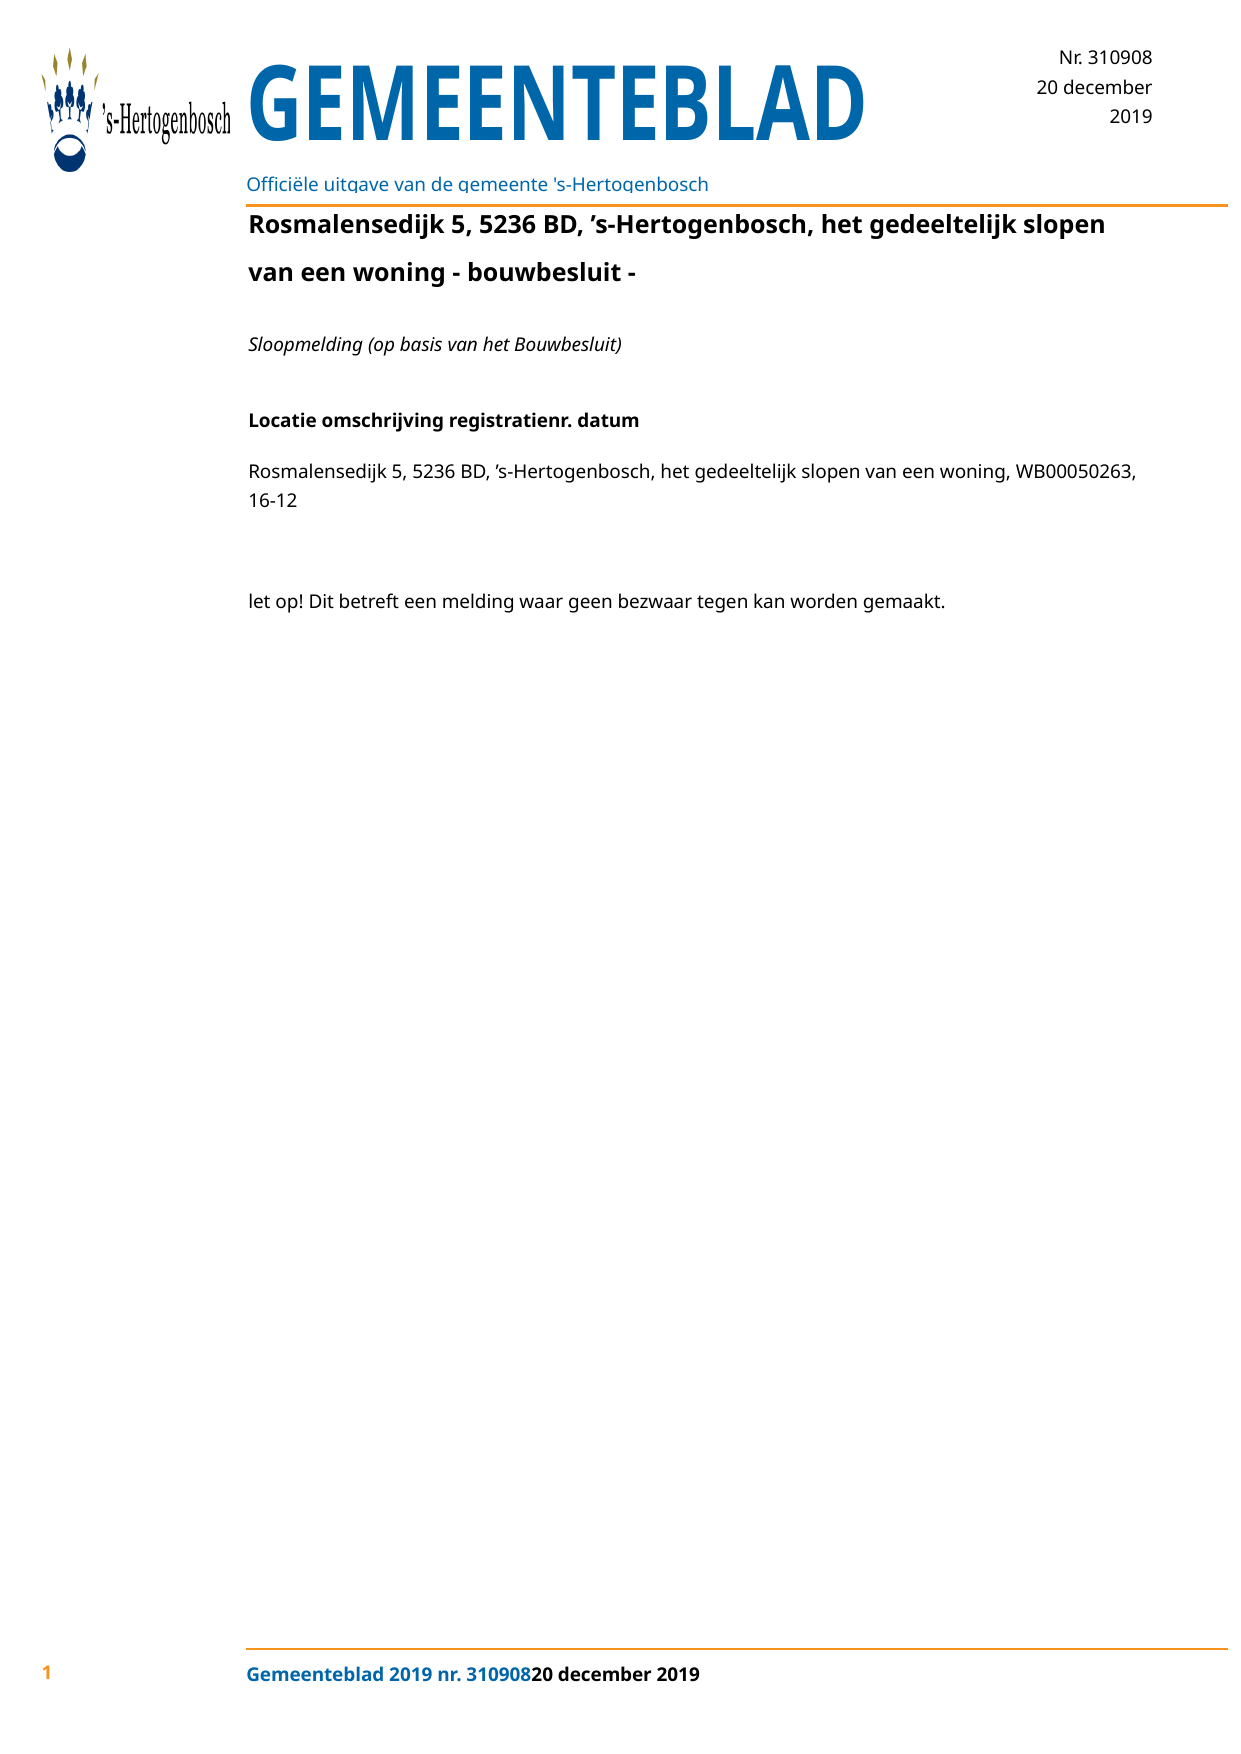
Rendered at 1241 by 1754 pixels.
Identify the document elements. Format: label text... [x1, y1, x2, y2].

picture [41, 47, 231, 172]
text Locatie omschrijving registratienr. datum [248, 408, 1152, 433]
text Sloopmelding (op basis van het Bouwbesluit) [248, 331, 1152, 357]
text Rosmalensedijk 5, 5236 BD, ’s-Hertogenbosch, het gedeeltelijk slopen van een woning, WB00050263, 16-12 [248, 458, 1152, 513]
text Rosmalensedijk 5, 5236 BD, ’s-Hertogenbosch, het gedeeltelijk slopen van een woning - bouwbesluit - [248, 207, 1152, 288]
text let op! Dit betreft een melding waar geen bezwaar tegen kan worden gemaakt. [248, 588, 1152, 614]
